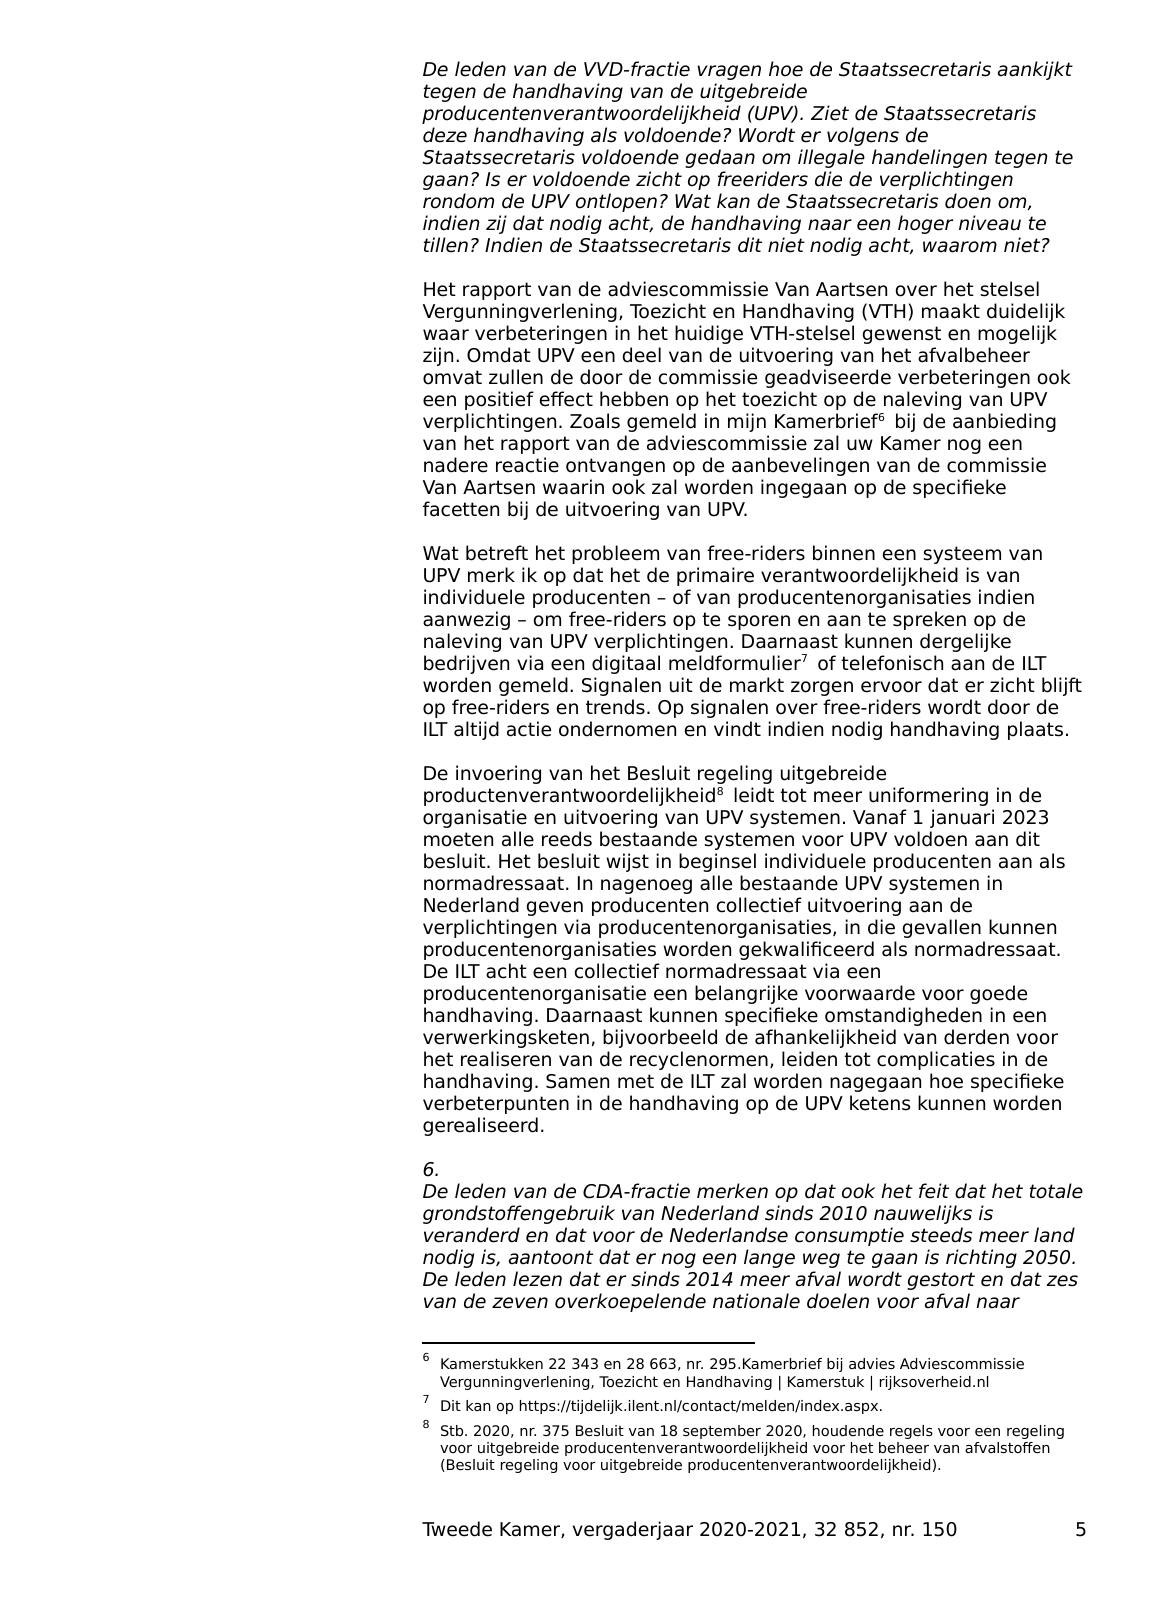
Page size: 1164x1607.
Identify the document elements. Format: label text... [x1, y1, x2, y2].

text 6. [422, 1159, 1087, 1181]
text Kamerstukken 22 343 en 28 663, nr. 295.Kamerbrief bij advies Adviescommissie Vergunningverlening, Toezicht en Handhaving | Kamerstuk | rijksoverheid.nl [422, 1352, 1087, 1391]
text De leden van de VVD-fractie vragen hoe de Staatssecretaris aankijkt tegen de handhaving van de uitgebreide producentenverantwoordelijkheid (UPV). Ziet de Staatssecretaris deze handhaving als voldoende? Wordt er volgens de Staatssecretaris voldoende gedaan om illegale handelingen tegen te gaan? Is er voldoende zicht op freeriders die de verplichtingen rondom de UPV ontlopen? Wat kan de Staatssecretaris doen om, indien zij dat nodig acht, de handhaving naar een hoger niveau te tillen? Indien de Staatssecretaris dit niet nodig acht, waarom niet? [422, 59, 1087, 257]
text Dit kan op https://tijdelijk.ilent.nl/contact/melden/index.aspx. [422, 1393, 1087, 1416]
text Het rapport van de adviescommissie Van Aartsen over het stelsel Vergunningverlening, Toezicht en Handhaving (VTH) maakt duidelijk waar verbeteringen in het huidige VTH-stelsel gewenst en mogelijk zijn. Omdat UPV een deel van de uitvoering van het afvalbeheer omvat zullen de door de commissie geadviseerde verbeteringen ook een positief effect hebben op het toezicht op de naleving van UPV verplichtingen. Zoals gemeld in mijn Kamerbrief bij de aanbieding van het rapport van de adviescommissie zal uw Kamer nog een nadere reactie ontvangen op de aanbevelingen van de commissie Van Aartsen waarin ook zal worden ingegaan op de specifieke facetten bij de uitvoering van UPV. [422, 279, 1087, 521]
text Wat betreft het probleem van free-riders binnen een systeem van UPV merk ik op dat het de primaire verantwoordelijkheid is van individuele producenten – of van producentenorganisaties indien aanwezig – om free-riders op te sporen en aan te spreken op de naleving van UPV verplichtingen. Daarnaast kunnen dergelijke bedrijven via een digitaal meldformulier of telefonisch aan de ILT worden gemeld. Signalen uit de markt zorgen ervoor dat er zicht blijft op free-riders en trends. Op signalen over free-riders wordt door de ILT altijd actie ondernomen en vindt indien nodig handhaving plaats. [422, 543, 1087, 741]
text De invoering van het Besluit regeling uitgebreide productenverantwoordelijkheid leidt tot meer uniformering in de organisatie en uitvoering van UPV systemen. Vanaf 1 januari 2023 moeten alle reeds bestaande systemen voor UPV voldoen aan dit besluit. Het besluit wijst in beginsel individuele producenten aan als normadressaat. In nagenoeg alle bestaande UPV systemen in Nederland geven producenten collectief uitvoering aan de verplichtingen via producentenorganisaties, in die gevallen kunnen producentenorganisaties worden gekwalificeerd als normadressaat. De ILT acht een collectief normadressaat via een producentenorganisatie een belangrijke voorwaarde voor goede handhaving. Daarnaast kunnen specifieke omstandigheden in een verwerkingsketen, bijvoorbeeld de afhankelijkheid van derden voor het realiseren van de recyclenormen, leiden tot complicaties in de handhaving. Samen met de ILT zal worden nagegaan hoe specifieke verbeterpunten in de handhaving op de UPV ketens kunnen worden gerealiseerd. [422, 763, 1087, 1137]
text Stb. 2020, nr. 375 Besluit van 18 september 2020, houdende regels voor een regeling voor uitgebreide producentenverantwoordelijkheid voor het beheer van afvalstoffen (Besluit regeling voor uitgebreide producentenverantwoordelijkheid). [422, 1418, 1087, 1474]
text De leden van de CDA-fractie merken op dat ook het feit dat het totale grondstoffengebruik van Nederland sinds 2010 nauwelijks is veranderd en dat voor de Nederlandse consumptie steeds meer land nodig is, aantoont dat er nog een lange weg te gaan is richting 2050. De leden lezen dat er sinds 2014 meer afval wordt gestort en dat zes van de zeven overkoepelende nationale doelen voor afval naar [422, 1181, 1087, 1313]
